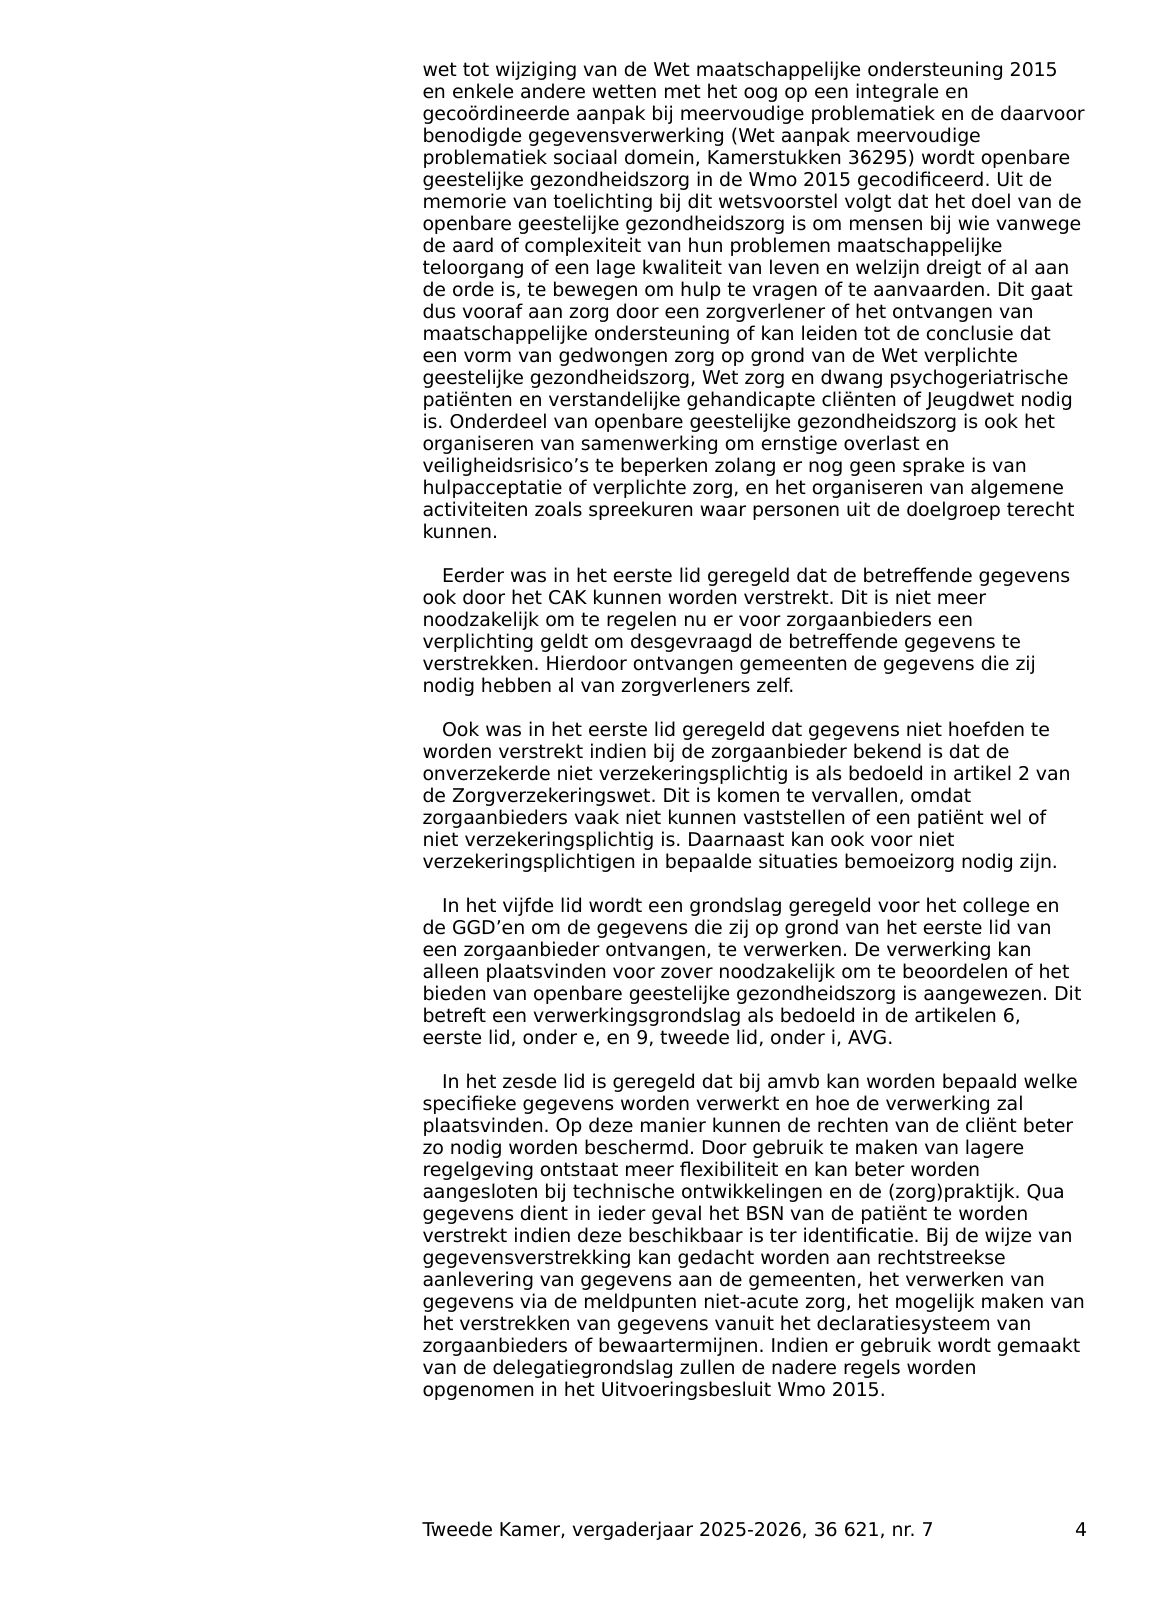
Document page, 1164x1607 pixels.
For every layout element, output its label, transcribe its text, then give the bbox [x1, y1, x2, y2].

text Ook was in het eerste lid geregeld dat gegevens niet hoefden te worden verstrekt indien bij de zorgaanbieder bekend is dat de onverzekerde niet verzekeringsplichtig is als bedoeld in artikel 2 van de Zorgverzekeringswet. Dit is komen te vervallen, omdat zorgaanbieders vaak niet kunnen vaststellen of een patiënt wel of niet verzekeringsplichtig is. Daarnaast kan ook voor niet verzekeringsplichtigen in bepaalde situaties bemoeizorg nodig zijn. [422, 719, 1087, 873]
text In het zesde lid is geregeld dat bij amvb kan worden bepaald welke specifieke gegevens worden verwerkt en hoe de verwerking zal plaatsvinden. Op deze manier kunnen de rechten van de cliënt beter zo nodig worden beschermd. Door gebruik te maken van lagere regelgeving ontstaat meer flexibiliteit en kan beter worden aangesloten bij technische ontwikkelingen en de (zorg)praktijk. Qua gegevens dient in ieder geval het BSN van de patiënt te worden verstrekt indien deze beschikbaar is ter identificatie. Bij de wijze van gegevensverstrekking kan gedacht worden aan rechtstreekse aanlevering van gegevens aan de gemeenten, het verwerken van gegevens via de meldpunten niet-acute zorg, het mogelijk maken van het verstrekken van gegevens vanuit het declaratiesysteem van zorgaanbieders of bewaartermijnen. Indien er gebruik wordt gemaakt van de delegatiegrondslag zullen de nadere regels worden opgenomen in het Uitvoeringsbesluit Wmo 2015. [422, 1071, 1087, 1401]
text In het vijfde lid wordt een grondslag geregeld voor het college en de GGD’en om de gegevens die zij op grond van het eerste lid van een zorgaanbieder ontvangen, te verwerken. De verwerking kan alleen plaatsvinden voor zover noodzakelijk om te beoordelen of het bieden van openbare geestelijke gezondheidszorg is aangewezen. Dit betreft een verwerkingsgrondslag als bedoeld in de artikelen 6, eerste lid, onder e, en 9, tweede lid, onder i, AVG. [422, 895, 1087, 1049]
text Eerder was in het eerste lid geregeld dat de betreffende gegevens ook door het CAK kunnen worden verstrekt. Dit is niet meer noodzakelijk om te regelen nu er voor zorgaanbieders een verplichting geldt om desgevraagd de betreffende gegevens te verstrekken. Hierdoor ontvangen gemeenten de gegevens die zij nodig hebben al van zorgverleners zelf. [422, 565, 1087, 697]
text wet tot wijziging van de Wet maatschappelijke ondersteuning 2015 en enkele andere wetten met het oog op een integrale en gecoördineerde aanpak bij meervoudige problematiek en de daarvoor benodigde gegevensverwerking (Wet aanpak meervoudige problematiek sociaal domein, Kamerstukken 36295) wordt openbare geestelijke gezondheidszorg in de Wmo 2015 gecodificeerd. Uit de memorie van toelichting bij dit wetsvoorstel volgt dat het doel van de openbare geestelijke gezondheidszorg is om mensen bij wie vanwege de aard of complexiteit van hun problemen maatschappelijke teloorgang of een lage kwaliteit van leven en welzijn dreigt of al aan de orde is, te bewegen om hulp te vragen of te aanvaarden. Dit gaat dus vooraf aan zorg door een zorgverlener of het ontvangen van maatschappelijke ondersteuning of kan leiden tot de conclusie dat een vorm van gedwongen zorg op grond van de Wet verplichte geestelijke gezondheidszorg, Wet zorg en dwang psychogeriatrische patiënten en verstandelijke gehandicapte cliënten of Jeugdwet nodig is. Onderdeel van openbare geestelijke gezondheidszorg is ook het organiseren van samenwerking om ernstige overlast en veiligheidsrisico’s te beperken zolang er nog geen sprake is van hulpacceptatie of verplichte zorg, en het organiseren van algemene activiteiten zoals spreekuren waar personen uit de doelgroep terecht kunnen. [422, 59, 1087, 543]
